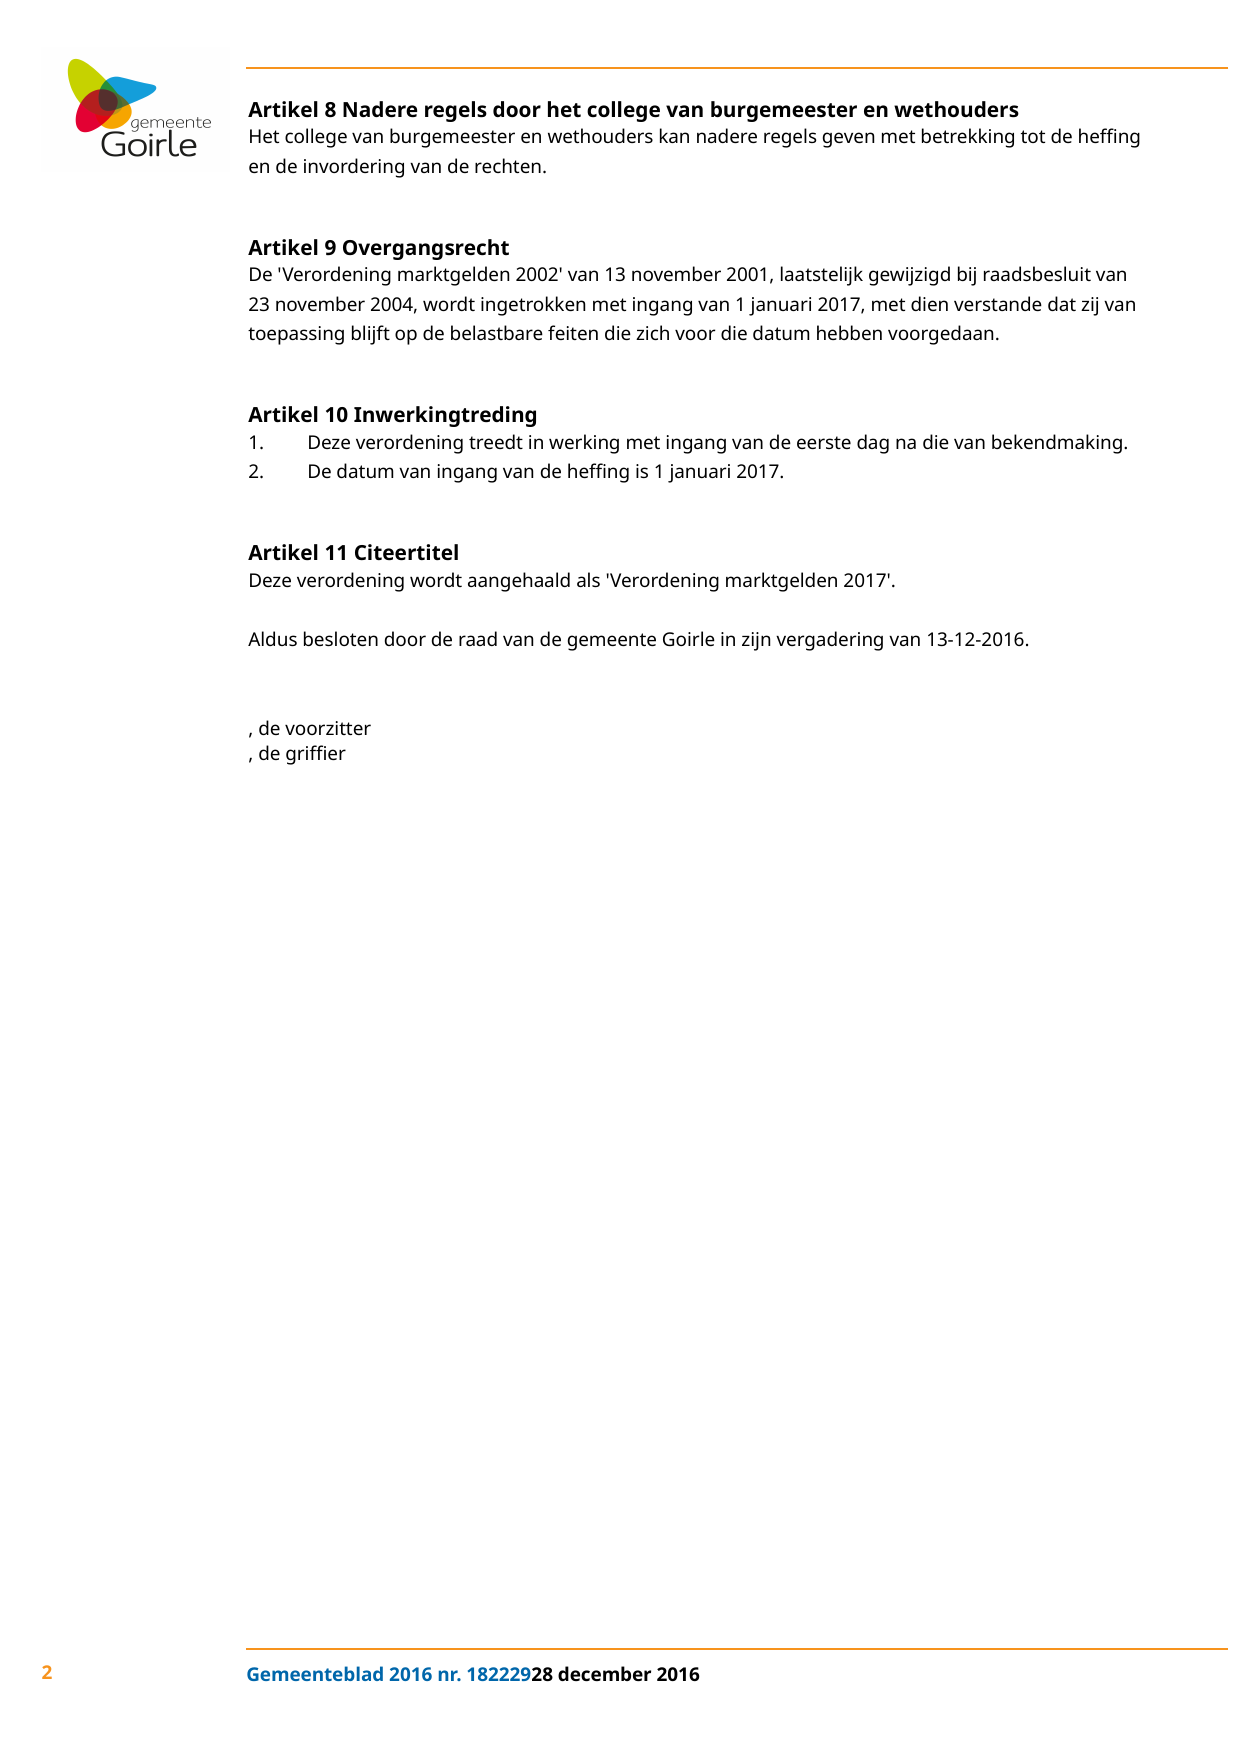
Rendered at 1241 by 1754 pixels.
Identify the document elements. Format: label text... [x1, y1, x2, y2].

text De 'Verordening marktgelden 2002' van 13 november 2001, laatstelijk gewijzigd bij raadsbesluit van 23 november 2004, wordt ingetrokken met ingang van 1 januari 2017, met dien verstande dat zij van toepassing blijft op de belastbare feiten die zich voor die datum hebben voorgedaan. [248, 261, 1152, 346]
list De datum van ingang van de heffing is 1 januari 2017. [248, 458, 1152, 484]
text Aldus besloten door de raad van de gemeente Goirle in zijn vergadering van 13-12-2016. [248, 626, 1152, 652]
text Artikel 8 Nadere regels door het college van burgemeester en wethouders [248, 95, 1152, 123]
text Artikel 11 Citeertitel [248, 538, 1152, 567]
text , de griffier [248, 741, 1152, 766]
text Artikel 9 Overgangsrecht [248, 233, 1152, 261]
text , de voorzitter [248, 715, 1152, 741]
text Het college van burgemeester en wethouders kan nadere regels geven met betrekking tot de heffing en de invordering van de rechten. [248, 123, 1152, 178]
list Deze verordening treedt in werking met ingang van de eerste dag na die van bekendmaking. [248, 429, 1152, 454]
text Deze verordening wordt aangehaald als 'Verordening marktgelden 2017'. [248, 567, 1152, 593]
picture [41, 47, 231, 172]
text Artikel 10 Inwerkingtreding [248, 400, 1152, 429]
